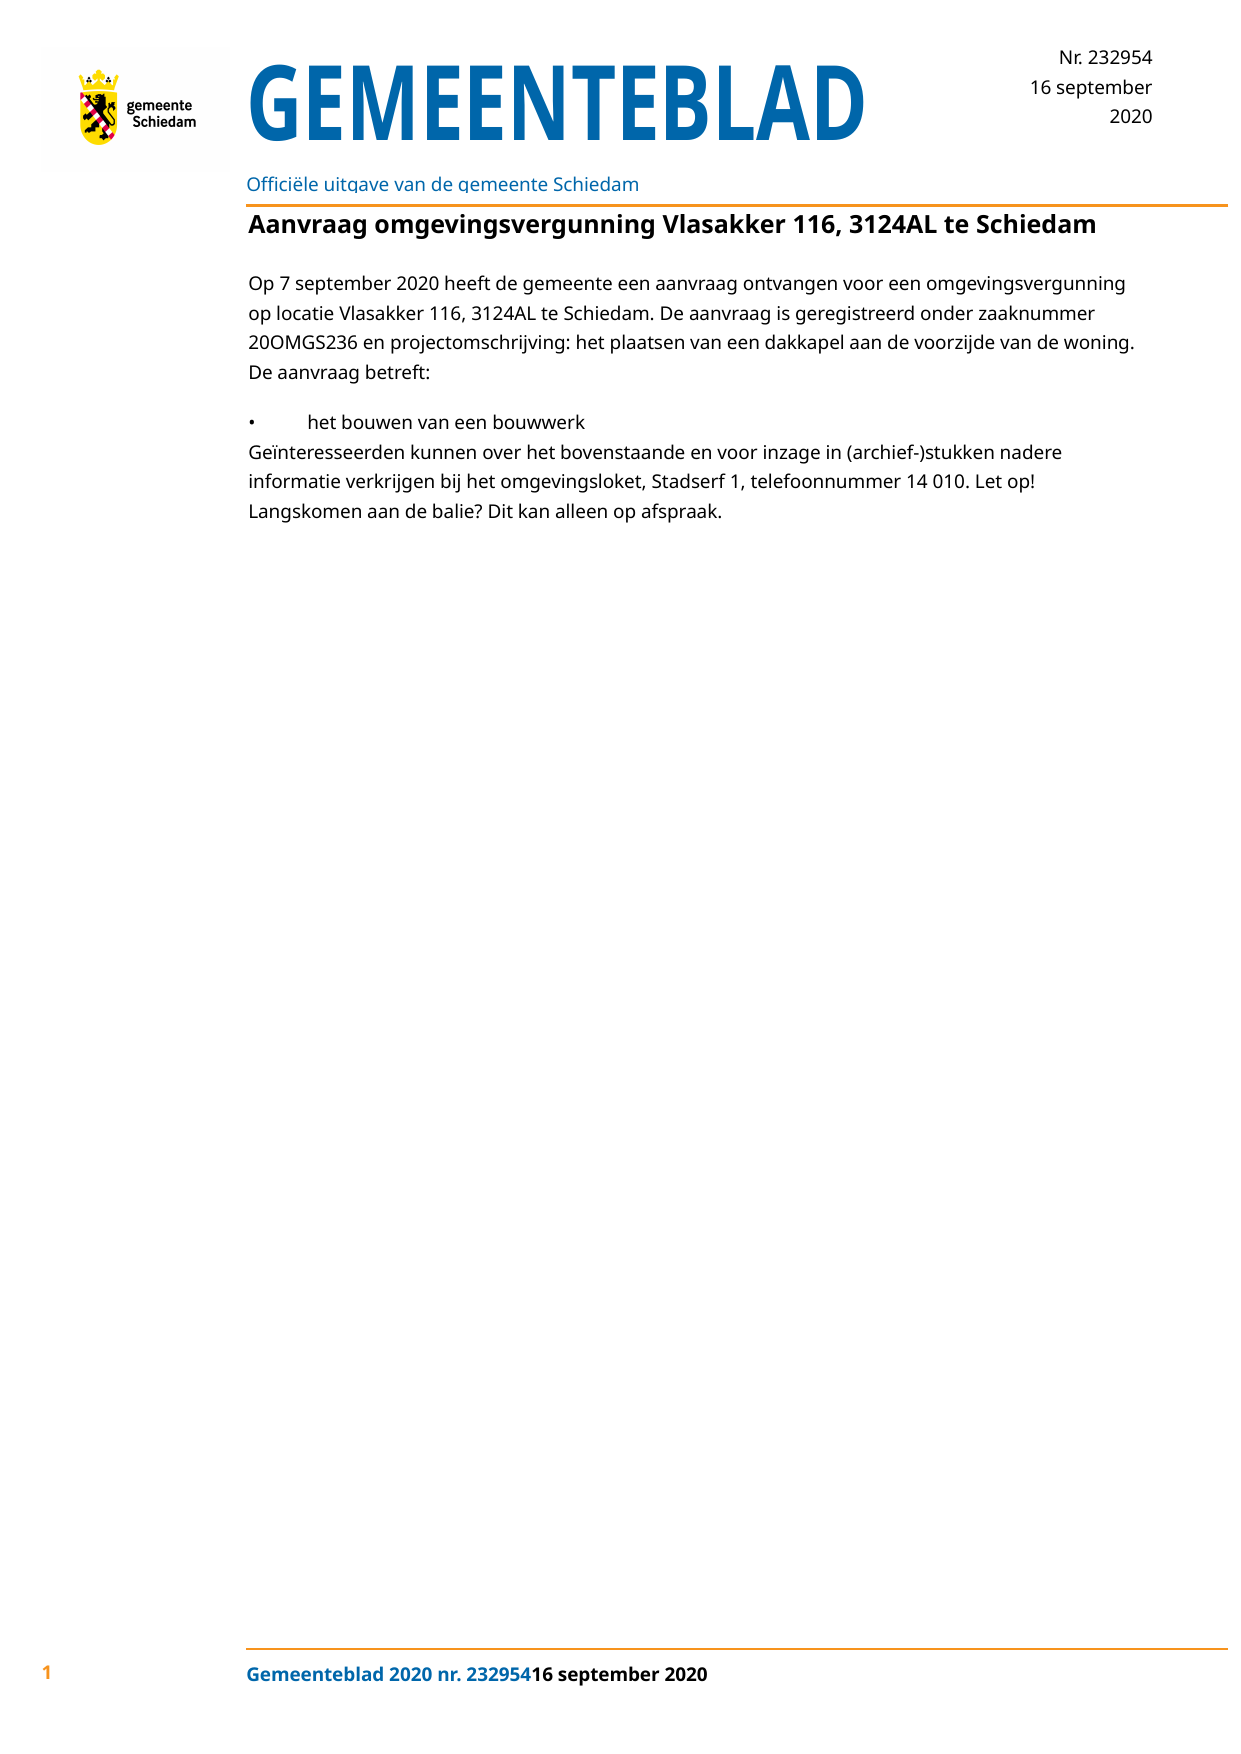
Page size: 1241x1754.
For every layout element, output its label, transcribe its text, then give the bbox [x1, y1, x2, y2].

text Geïnteresseerden kunnen over het bovenstaande en voor inzage in (archief-)stukken nadere informatie verkrijgen bij het omgevingsloket, Stadserf 1, telefoonnummer 14 010. Let op! Langskomen aan de balie? Dit kan alleen op afspraak. [248, 439, 1152, 524]
text Aanvraag omgevingsvergunning Vlasakker 116, 3124AL te Schiedam [248, 207, 1152, 241]
list het bouwen van een bouwwerk [248, 409, 1152, 435]
text Op 7 september 2020 heeft de gemeente een aanvraag ontvangen voor een omgevingsvergunning op locatie Vlasakker 116, 3124AL te Schiedam. De aanvraag is geregistreerd onder zaaknummer 20OMGS236 en projectomschrijving: het plaatsen van een dakkapel aan de voorzijde van de woning. De aanvraag betreft: [248, 270, 1152, 385]
picture [41, 47, 231, 172]
